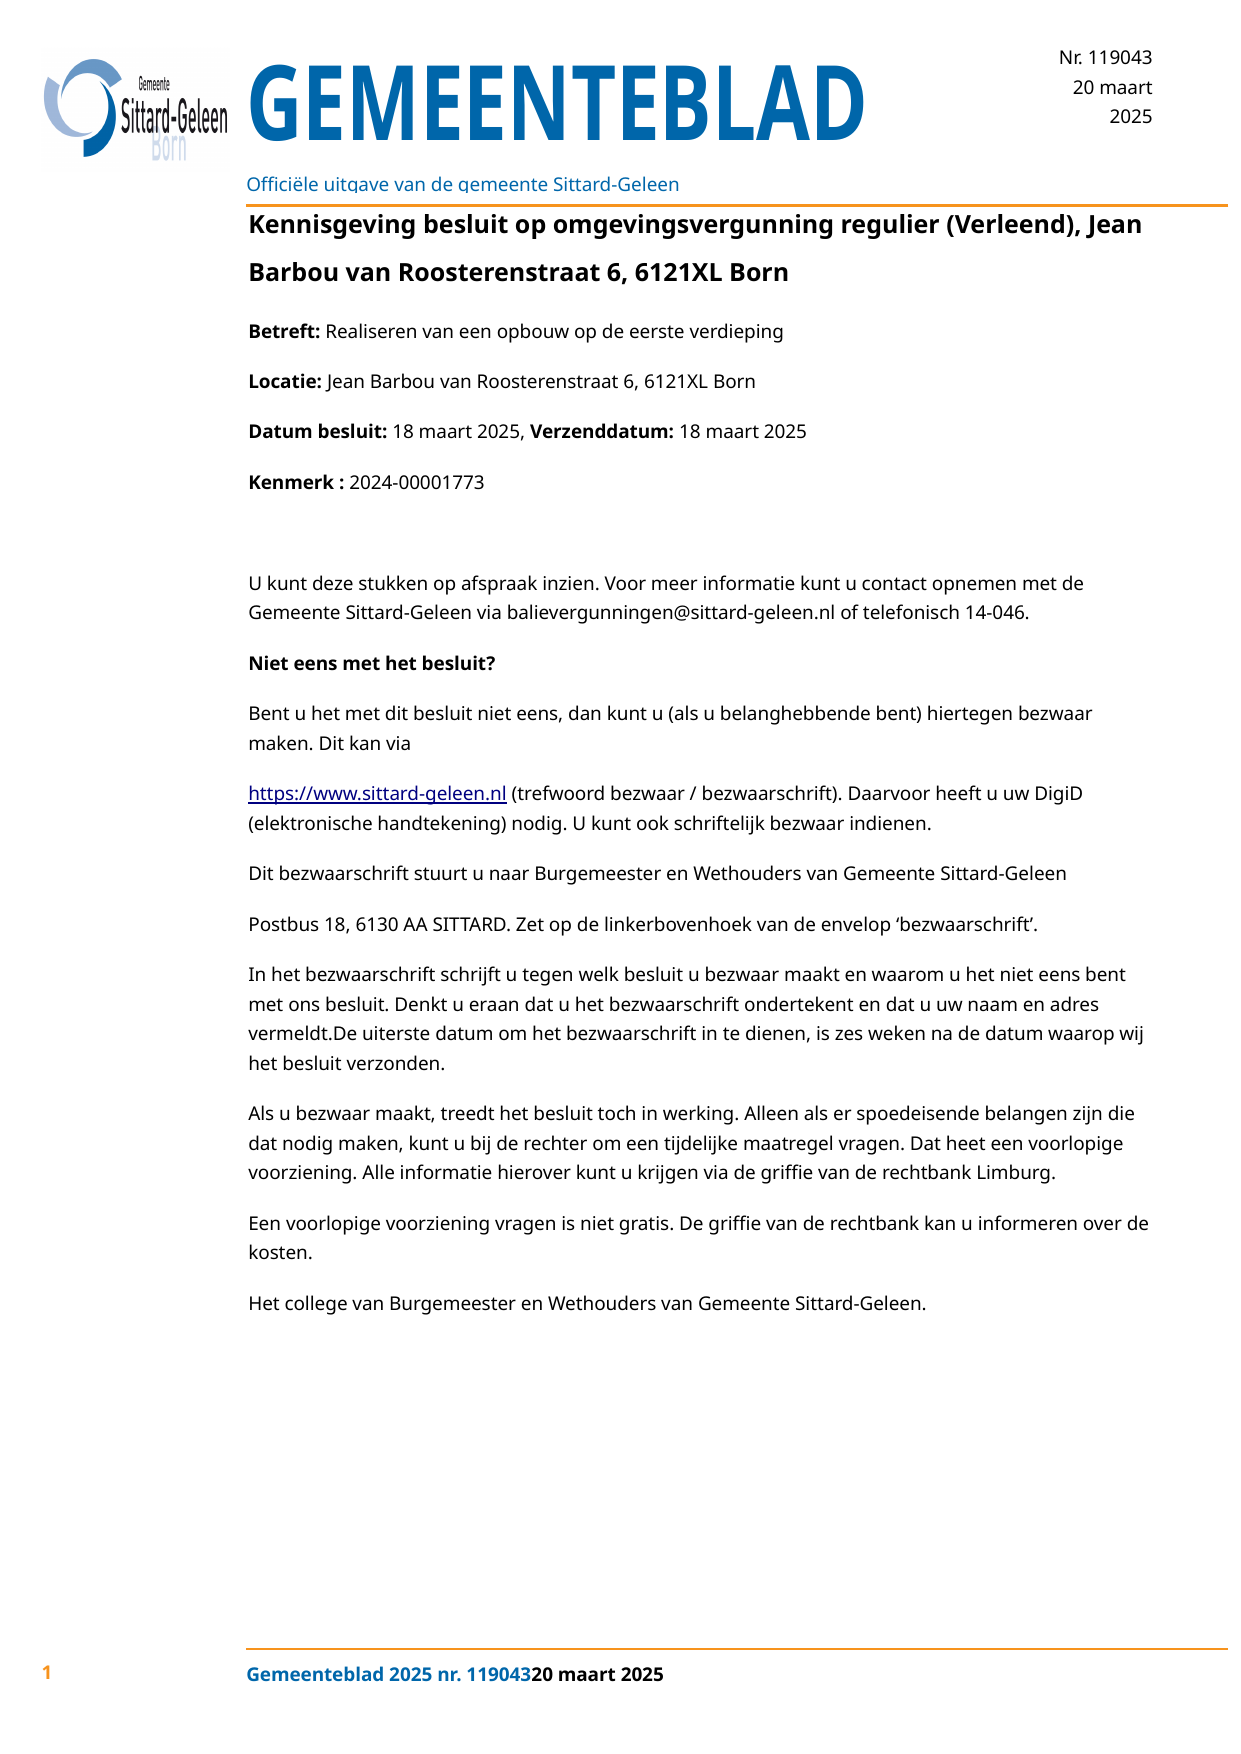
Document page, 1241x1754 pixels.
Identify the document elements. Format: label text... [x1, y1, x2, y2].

text U kunt deze stukken op afspraak inzien. Voor meer informatie kunt u contact opnemen met de Gemeente Sittard-Geleen via balievergunningen@sittard-geleen.nl of telefonisch 14-046. [248, 570, 1152, 625]
text Locatie: Jean Barbou van Roosterenstraat 6, 6121XL Born [248, 368, 1152, 394]
text Het college van Burgemeester en Wethouders van Gemeente Sittard-Geleen. [248, 1290, 1152, 1316]
text Postbus 18, 6130 AA SITTARD. Zet op de linkerbovenhoek van de envelop ‘bezwaarschrift’. [248, 911, 1152, 937]
text Datum besluit: 18 maart 2025, Verzenddatum: 18 maart 2025 [248, 419, 1152, 444]
text Kennisgeving besluit op omgevingsvergunning regulier (Verleend), Jean Barbou van Roosterenstraat 6, 6121XL Born [248, 207, 1152, 288]
text Kenmerk : 2024-00001773 [248, 469, 1152, 495]
text Niet eens met het besluit? [248, 650, 1152, 676]
text Betreft: Realiseren van een opbouw op de eerste verdieping [248, 318, 1152, 344]
text Als u bezwaar maakt, treedt het besluit toch in werking. Alleen als er spoedeisende belangen zijn die dat nodig maken, kunt u bij de rechter om een tijdelijke maatregel vragen. Dat heet een voorlopige voorziening. Alle informatie hierover kunt u krijgen via de griffie van de rechtbank Limburg. [248, 1100, 1152, 1185]
text Dit bezwaarschrift stuurt u naar Burgemeester en Wethouders van Gemeente Sittard-Geleen [248, 860, 1152, 886]
picture [41, 47, 231, 172]
text https://www.sittard-geleen.nl (trefwoord bezwaar / bezwaarschrift). Daarvoor heeft u uw DigiD (elektronische handtekening) nodig. U kunt ook schriftelijk bezwaar indienen. [248, 780, 1152, 836]
text In het bezwaarschrift schrijft u tegen welk besluit u bezwaar maakt en waarom u het niet eens bent met ons besluit. Denkt u eraan dat u het bezwaarschrift ondertekent en dat u uw naam en adres vermeldt.De uiterste datum om het bezwaarschrift in te dienen, is zes weken na de datum waarop wij het besluit verzonden. [248, 961, 1152, 1076]
text Een voorlopige voorziening vragen is niet gratis. De griffie van de rechtbank kan u informeren over de kosten. [248, 1210, 1152, 1265]
text Bent u het met dit besluit niet eens, dan kunt u (als u belanghebbende bent) hiertegen bezwaar maken. Dit kan via [248, 700, 1152, 756]
